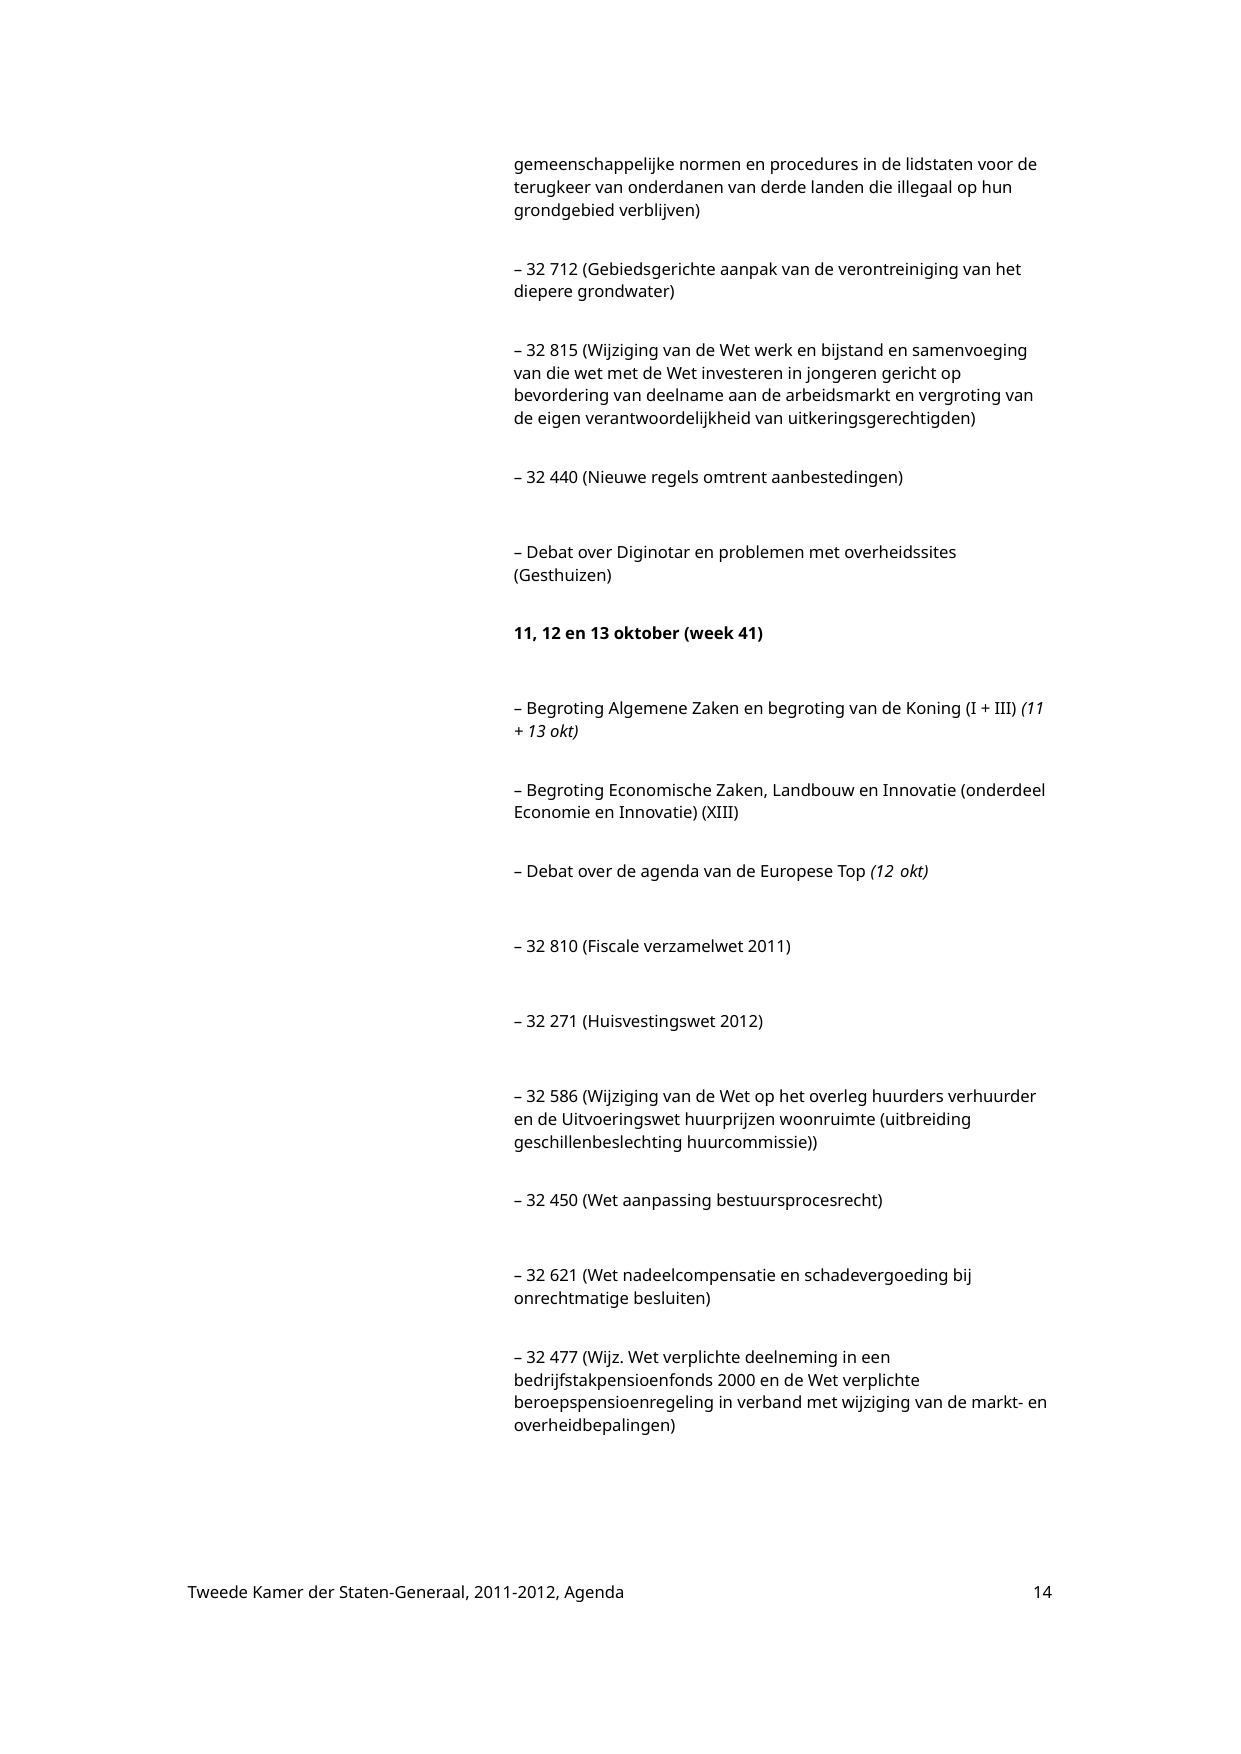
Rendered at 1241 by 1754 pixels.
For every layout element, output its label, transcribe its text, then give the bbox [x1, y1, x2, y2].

table_cell 11, 12 en 13 oktober (week 41) [510, 619, 1053, 694]
table_cell [188, 1186, 490, 1261]
table_cell [490, 463, 510, 537]
table_cell [490, 857, 510, 932]
table_cell [490, 538, 510, 619]
table_cell – Begroting Algemene Zaken en begroting van de Koning (I + III) (11 + 13 okt) [510, 694, 1053, 775]
table_cell [188, 775, 490, 857]
table_cell – 32 621 (Wet nadeelcompensatie en schadevergoeding bij onrechtmatige besluiten) [510, 1261, 1053, 1342]
table_cell gemeenschappelijke normen en procedures in de lidstaten voor de terugkeer van onderdanen van derde landen die illegaal op hun grondgebied verblijven) [510, 150, 1053, 254]
table_cell [188, 694, 490, 775]
table_cell [188, 254, 490, 336]
table_cell [490, 1261, 510, 1342]
table_cell – 32 586 (Wijziging van de Wet op het overleg huurders verhuurder en de Uitvoeringswet huurprijzen woonruimte (uitbreiding geschillenbeslechting huurcommissie)) [510, 1082, 1053, 1186]
table_cell [490, 254, 510, 336]
table_cell [188, 857, 490, 932]
table_cell [188, 619, 490, 694]
table_cell – 32 477 (Wijz. Wet verplichte deelneming in een bedrijfstakpensioenfonds 2000 en de Wet verplichte beroepspensioenregeling in verband met wijziging van de markt- en overheidbepalingen) [510, 1343, 1053, 1469]
table_cell – 32 271 (Huisvestingswet 2012) [510, 1007, 1053, 1082]
table_cell – 32 815 (Wijziging van de Wet werk en bijstand en samenvoeging van die wet met de Wet investeren in jongeren gericht op bevordering van deelname aan de arbeidsmarkt en vergroting van de eigen verantwoordelijkheid van uitkeringsgerechtigden) [510, 336, 1053, 462]
table_cell – 32 450 (Wet aanpassing bestuursprocesrecht) [510, 1186, 1053, 1261]
table_cell – 32 810 (Fiscale verzamelwet 2011) [510, 932, 1053, 1007]
table_cell [490, 336, 510, 462]
table_cell – Debat over Diginotar en problemen met overheidssites (Gesthuizen) [510, 538, 1053, 619]
table_cell [490, 1082, 510, 1186]
table_cell – 32 440 (Nieuwe regels omtrent aanbestedingen) [510, 463, 1053, 537]
table_cell [490, 1186, 510, 1261]
table_cell [188, 336, 490, 462]
table_cell [188, 1007, 490, 1082]
table_cell – Begroting Economische Zaken, Landbouw en Innovatie (onderdeel Economie en Innovatie) (XIII) [510, 775, 1053, 857]
table_cell [490, 619, 510, 694]
table_cell [490, 932, 510, 1007]
table_cell – 32 712 (Gebiedsgerichte aanpak van de verontreiniging van het diepere grondwater) [510, 254, 1053, 336]
table_cell [188, 538, 490, 619]
table_cell [490, 150, 510, 254]
table_cell [490, 694, 510, 775]
table_cell [490, 1343, 510, 1469]
table_cell [490, 775, 510, 857]
table_cell [490, 1007, 510, 1082]
table_cell [188, 1082, 490, 1186]
table_cell – Debat over de agenda van de Europese Top (12 okt) [510, 857, 1053, 932]
table_cell [188, 932, 490, 1007]
table_cell [188, 463, 490, 537]
table_cell [188, 1343, 490, 1469]
table_cell [188, 150, 490, 254]
table_cell [188, 1261, 490, 1342]
